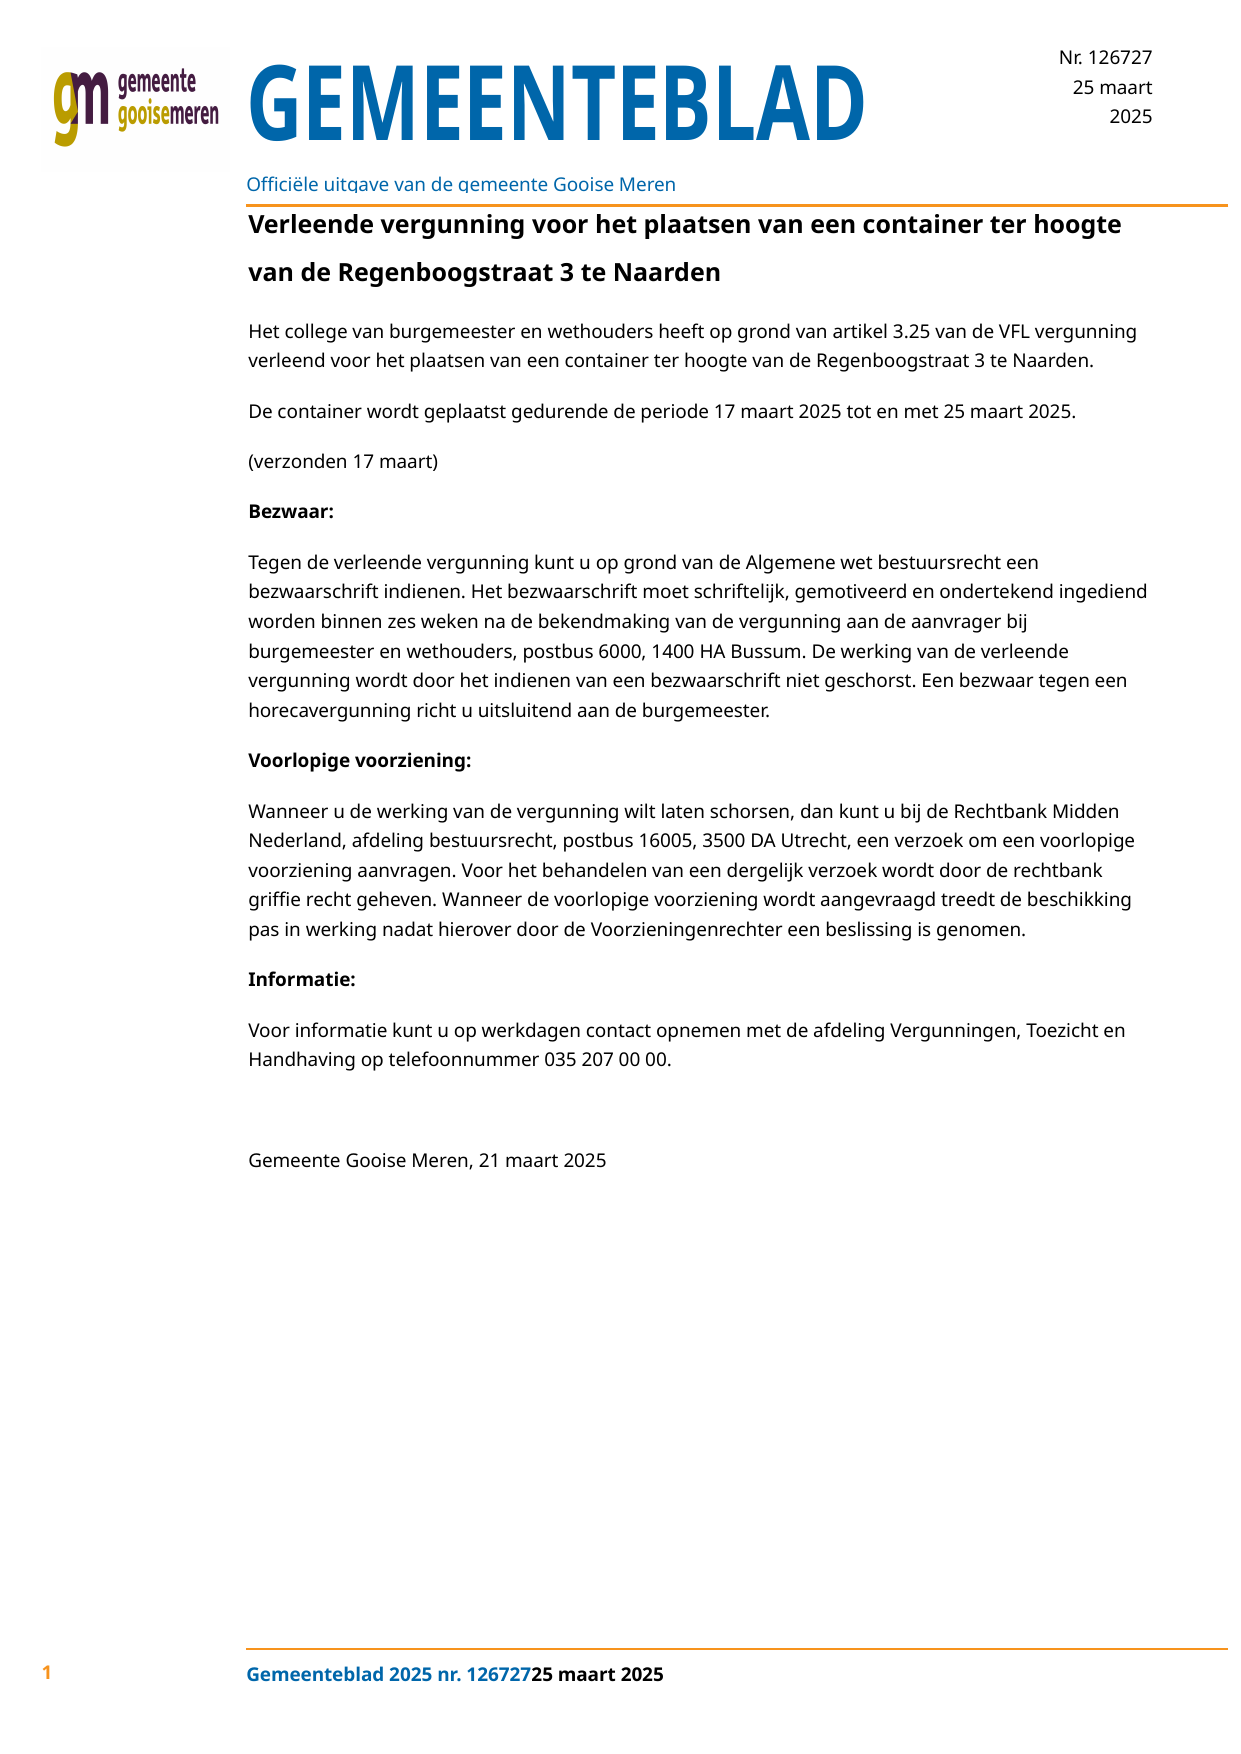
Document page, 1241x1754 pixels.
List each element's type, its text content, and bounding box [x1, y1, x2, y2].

text Voorlopige voorziening: [248, 747, 1152, 773]
text Gemeente Gooise Meren, 21 maart 2025 [248, 1147, 1152, 1173]
text Tegen de verleende vergunning kunt u op grond van de Algemene wet bestuursrecht een bezwaarschrift indienen. Het bezwaarschrift moet schriftelijk, gemotiveerd en ondertekend ingediend worden binnen zes weken na de bekendmaking van de vergunning aan de aanvrager bij burgemeester en wethouders, postbus 6000, 1400 HA Bussum. De werking van de verleende vergunning wordt door het indienen van een bezwaarschrift niet geschorst. Een bezwaar tegen een horecavergunning richt u uitsluitend aan de burgemeester. [248, 549, 1152, 723]
text Bezwaar: [248, 499, 1152, 524]
text De container wordt geplaatst gedurende de periode 17 maart 2025 tot en met 25 maart 2025. [248, 398, 1152, 424]
picture [41, 47, 231, 172]
text Verleende vergunning voor het plaatsen van een container ter hoogte van de Regenboogstraat 3 te Naarden [248, 207, 1152, 288]
text (verzonden 17 maart) [248, 448, 1152, 474]
text Het college van burgemeester en wethouders heeft op grond van artikel 3.25 van de VFL vergunning verleend voor het plaatsen van een container ter hoogte van de Regenboogstraat 3 te Naarden. [248, 318, 1152, 373]
text Voor informatie kunt u op werkdagen contact opnemen met de afdeling Vergunningen, Toezicht en Handhaving op telefoonnummer 035 207 00 00. [248, 1017, 1152, 1072]
text Informatie: [248, 967, 1152, 992]
text Wanneer u de werking van de vergunning wilt laten schorsen, dan kunt u bij de Rechtbank Midden Nederland, afdeling bestuursrecht, postbus 16005, 3500 DA Utrecht, een verzoek om een voorlopige voorziening aanvragen. Voor het behandelen van een dergelijk verzoek wordt door de rechtbank griffie recht geheven. Wanneer de voorlopige voorziening wordt aangevraagd treedt de beschikking pas in werking nadat hierover door de Voorzieningenrechter een beslissing is genomen. [248, 798, 1152, 942]
